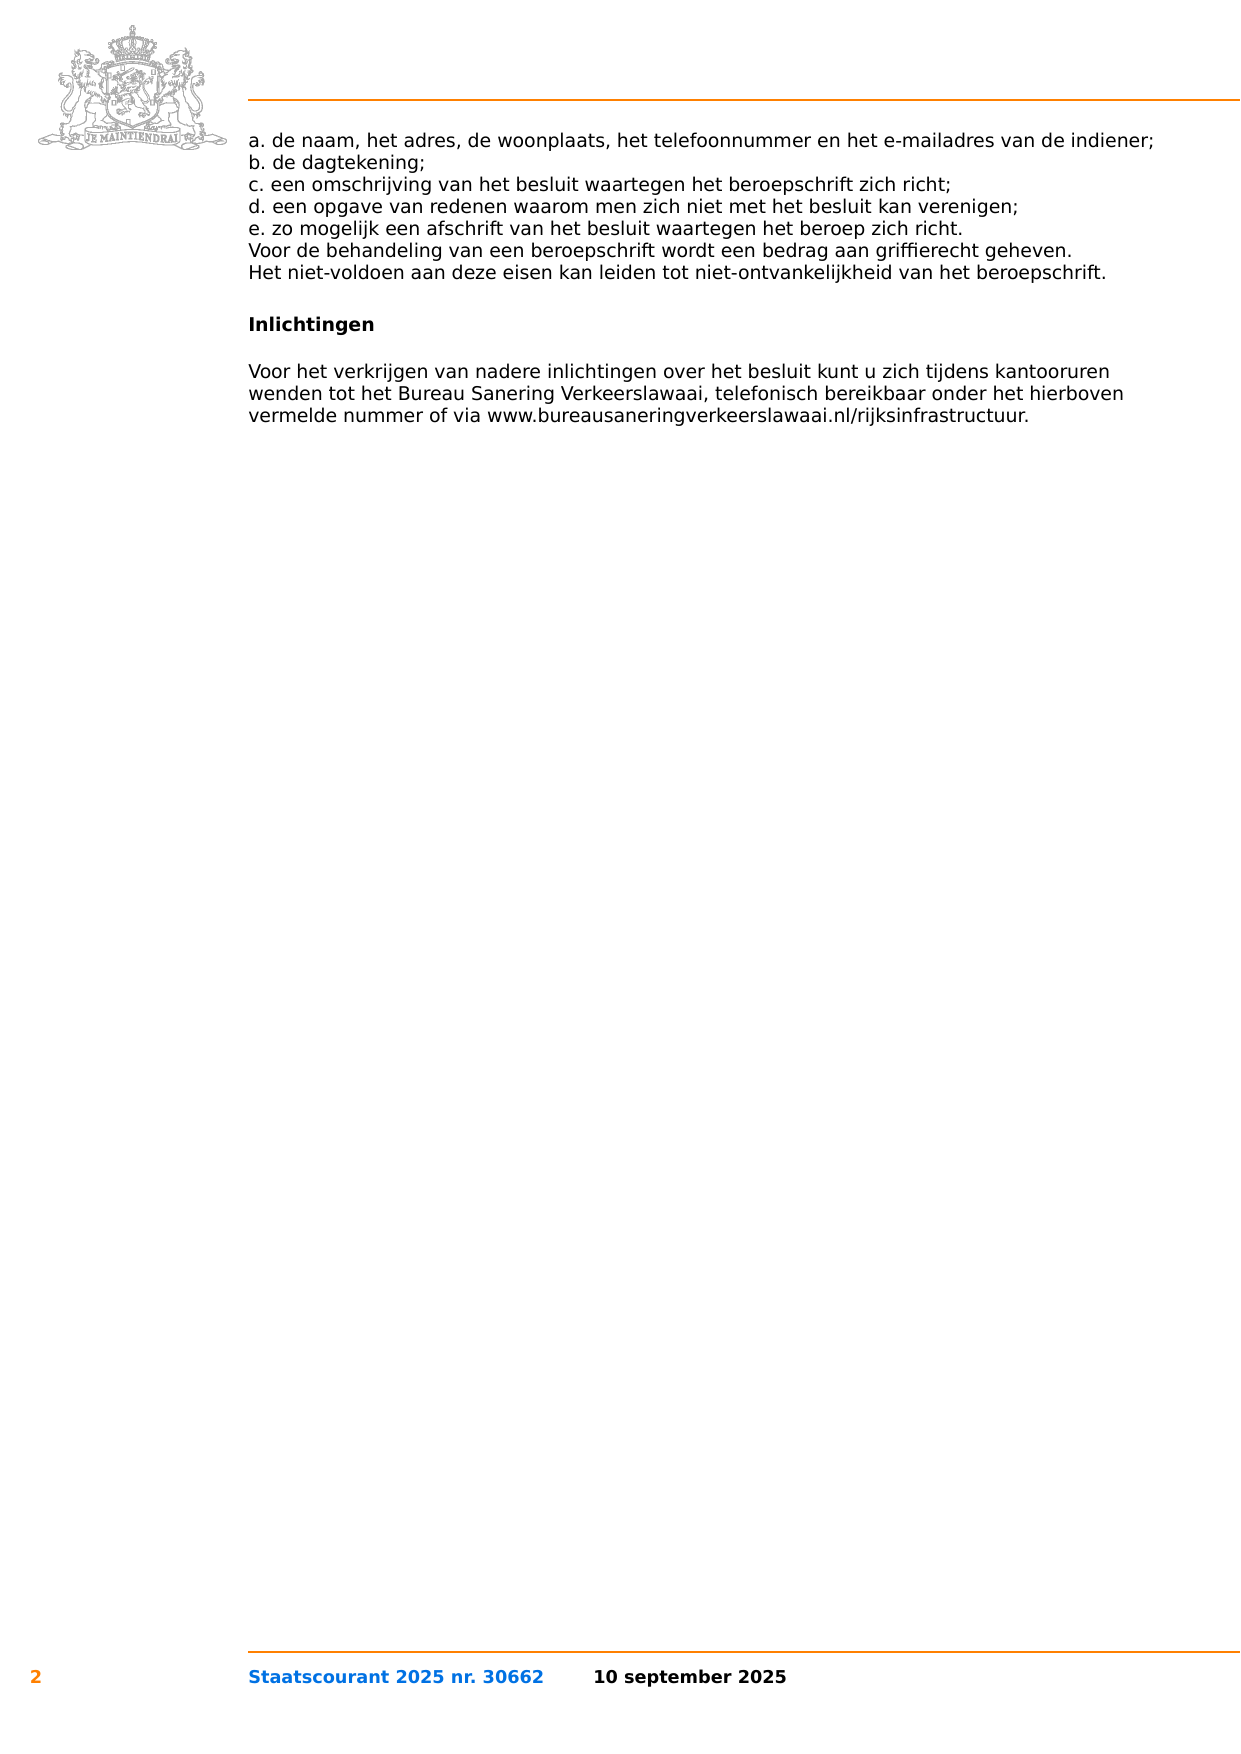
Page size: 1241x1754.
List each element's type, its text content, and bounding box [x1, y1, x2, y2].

subtitle Inlichtingen [248, 314, 1163, 336]
text Voor de behandeling van een beroepschrift wordt een bedrag aan griffierecht geheven. [248, 240, 1163, 262]
text a. de naam, het adres, de woonplaats, het telefoonnummer en het e-mailadres van de indiener; [248, 130, 1163, 152]
text d. een opgave van redenen waarom men zich niet met het besluit kan verenigen; [248, 196, 1163, 218]
text c. een omschrijving van het besluit waartegen het beroepschrift zich richt; [248, 174, 1163, 196]
text b. de dagtekening; [248, 152, 1163, 174]
text Het niet-voldoen aan deze eisen kan leiden tot niet-ontvankelijkheid van het beroepschrift. [248, 262, 1163, 284]
picture [38, 25, 227, 150]
text Voor het verkrijgen van nadere inlichtingen over het besluit kunt u zich tijdens kantooruren wenden tot het Bureau Sanering Verkeerslawaai, telefonisch bereikbaar onder het hierboven vermelde nummer of via www.bureausaneringverkeerslawaai.nl/rijksinfrastructuur. [248, 361, 1163, 427]
text e. zo mogelijk een afschrift van het besluit waartegen het beroep zich richt. [248, 218, 1163, 240]
